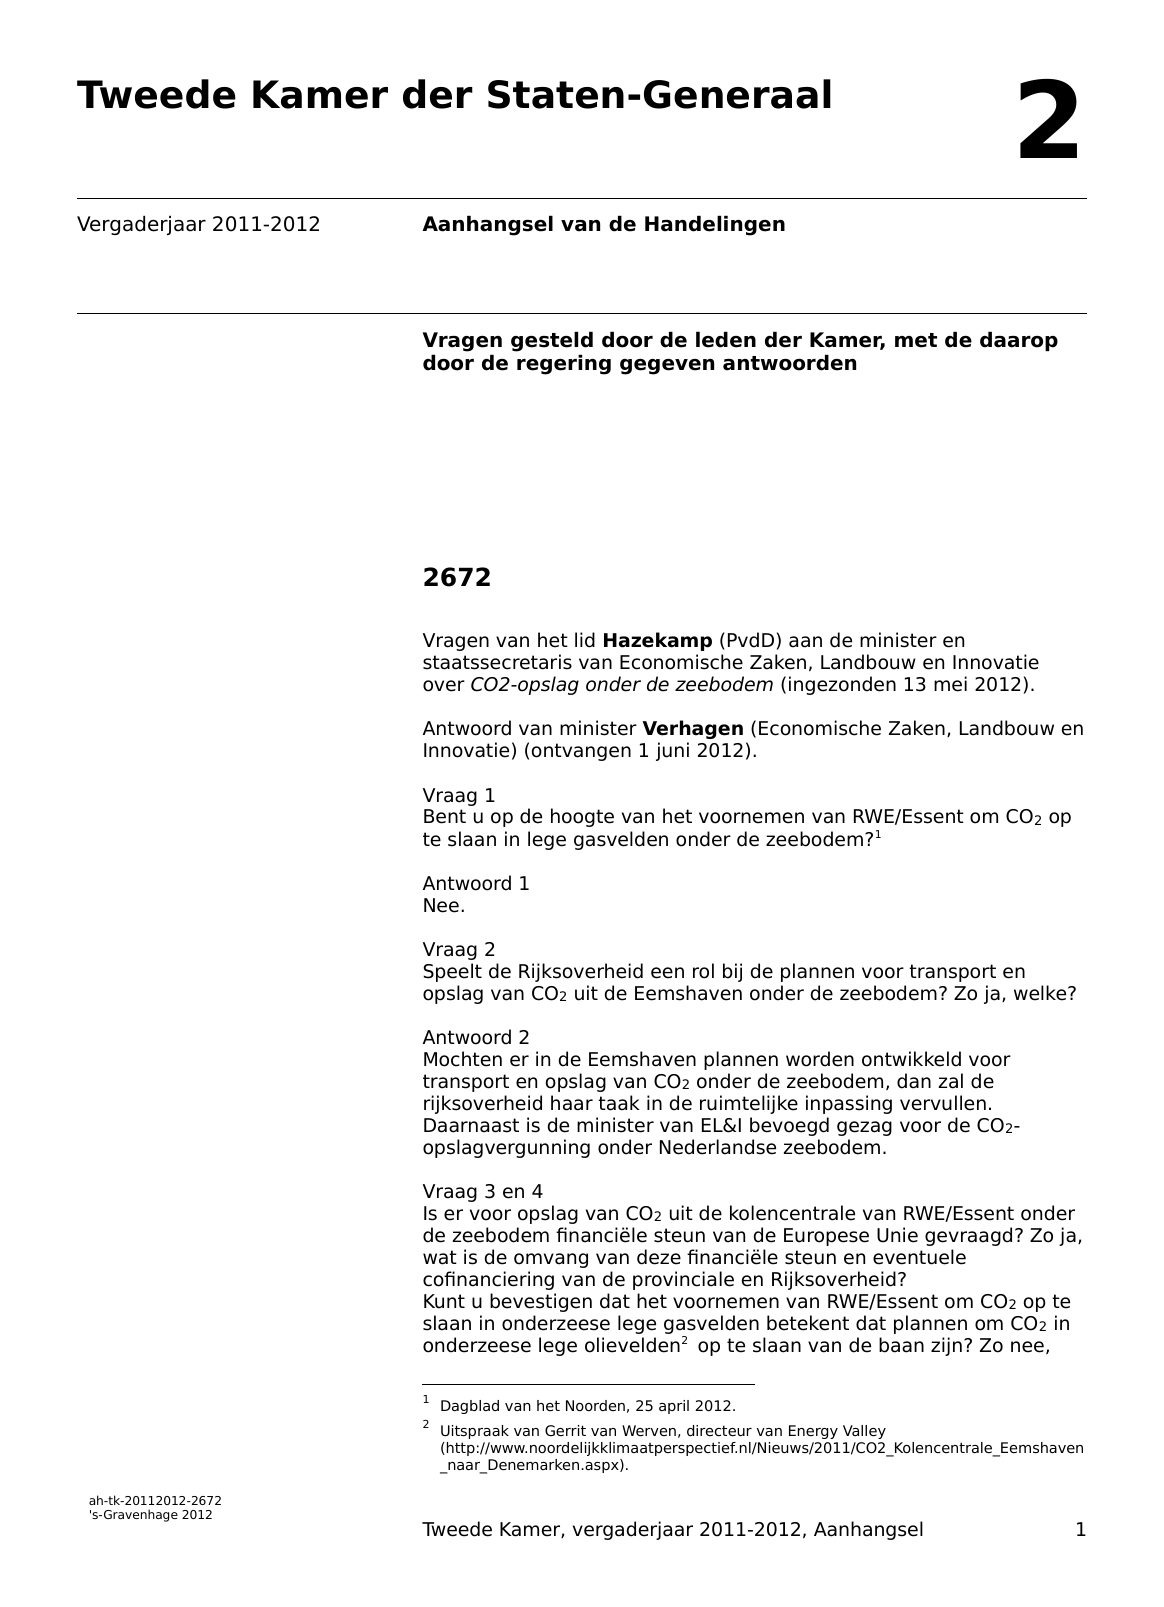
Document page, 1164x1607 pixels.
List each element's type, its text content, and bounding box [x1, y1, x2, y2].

text 2672 [422, 563, 1087, 592]
text Dagblad van het Noorden, 25 april 2012. [422, 1393, 1087, 1416]
text Is er voor opslag van CO2 uit de kolencentrale van RWE/Essent onder de zeebodem financiële steun van de Europese Unie gevraagd? Zo ja, wat is de omvang van deze financiële steun en eventuele cofinanciering van de provinciale en Rijksoverheid? [422, 1203, 1087, 1291]
text Antwoord van minister Verhagen (Economische Zaken, Landbouw en Innovatie) (ontvangen 1 juni 2012). [422, 718, 1087, 762]
text Bent u op de hoogte van het voornemen van RWE/Essent om CO2 op te slaan in lege gasvelden onder de zeebodem? [422, 806, 1087, 850]
text Vragen van het lid Hazekamp (PvdD) aan de minister en staatssecretaris van Economische Zaken, Landbouw en Innovatie over CO2-opslag onder de zeebodem (ingezonden 13 mei 2012). [422, 630, 1087, 696]
text Vraag 3 en 4 [422, 1181, 1087, 1203]
table_cell [77, 314, 422, 375]
text Uitspraak van Gerrit van Werven, directeur van Energy Valley (http://www.noordelijkklimaatperspectief.nl/Nieuws/2011/CO2_Kolencentrale_Eemshaven_naar_Denemarken.aspx). [422, 1418, 1087, 1474]
text Kunt u bevestigen dat het voornemen van RWE/Essent om CO2 op te slaan in onderzeese lege gasvelden betekent dat plannen om CO2 in onderzeese lege olievelden op te slaan van de baan zijn? Zo nee, [422, 1291, 1087, 1357]
text 's-Gravenhage 2012 [88, 1508, 323, 1522]
text ah-tk-20112012-2672 [88, 1494, 323, 1508]
text Mochten er in de Eemshaven plannen worden ontwikkeld voor transport en opslag van CO2 onder de zeebodem, dan zal de rijksoverheid haar taak in de ruimtelijke inpassing vervullen. Daarnaast is de minister van EL&I bevoegd gezag voor de CO2-opslagvergunning onder Nederlandse zeebodem. [422, 1049, 1087, 1159]
text Speelt de Rijksoverheid een rol bij de plannen voor transport en opslag van CO2 uit de Eemshaven onder de zeebodem? Zo ja, welke? [422, 961, 1087, 1005]
table_header Tweede Kamer der Staten-Generaal [77, 59, 886, 198]
text Nee. [422, 894, 1087, 917]
text Antwoord 1 [422, 873, 1087, 894]
table_cell Vragen gesteld door de leden der Kamer, met de daarop door de regering gegeven antwoorden [422, 314, 1087, 375]
table_cell Aanhangsel van de Handelingen [422, 199, 1087, 313]
text Antwoord 2 [422, 1027, 1087, 1049]
text Vraag 1 [422, 784, 1087, 806]
table_header 2 [886, 59, 1087, 198]
table_cell Vergaderjaar 2011-2012 [77, 199, 422, 313]
text Vraag 2 [422, 939, 1087, 961]
